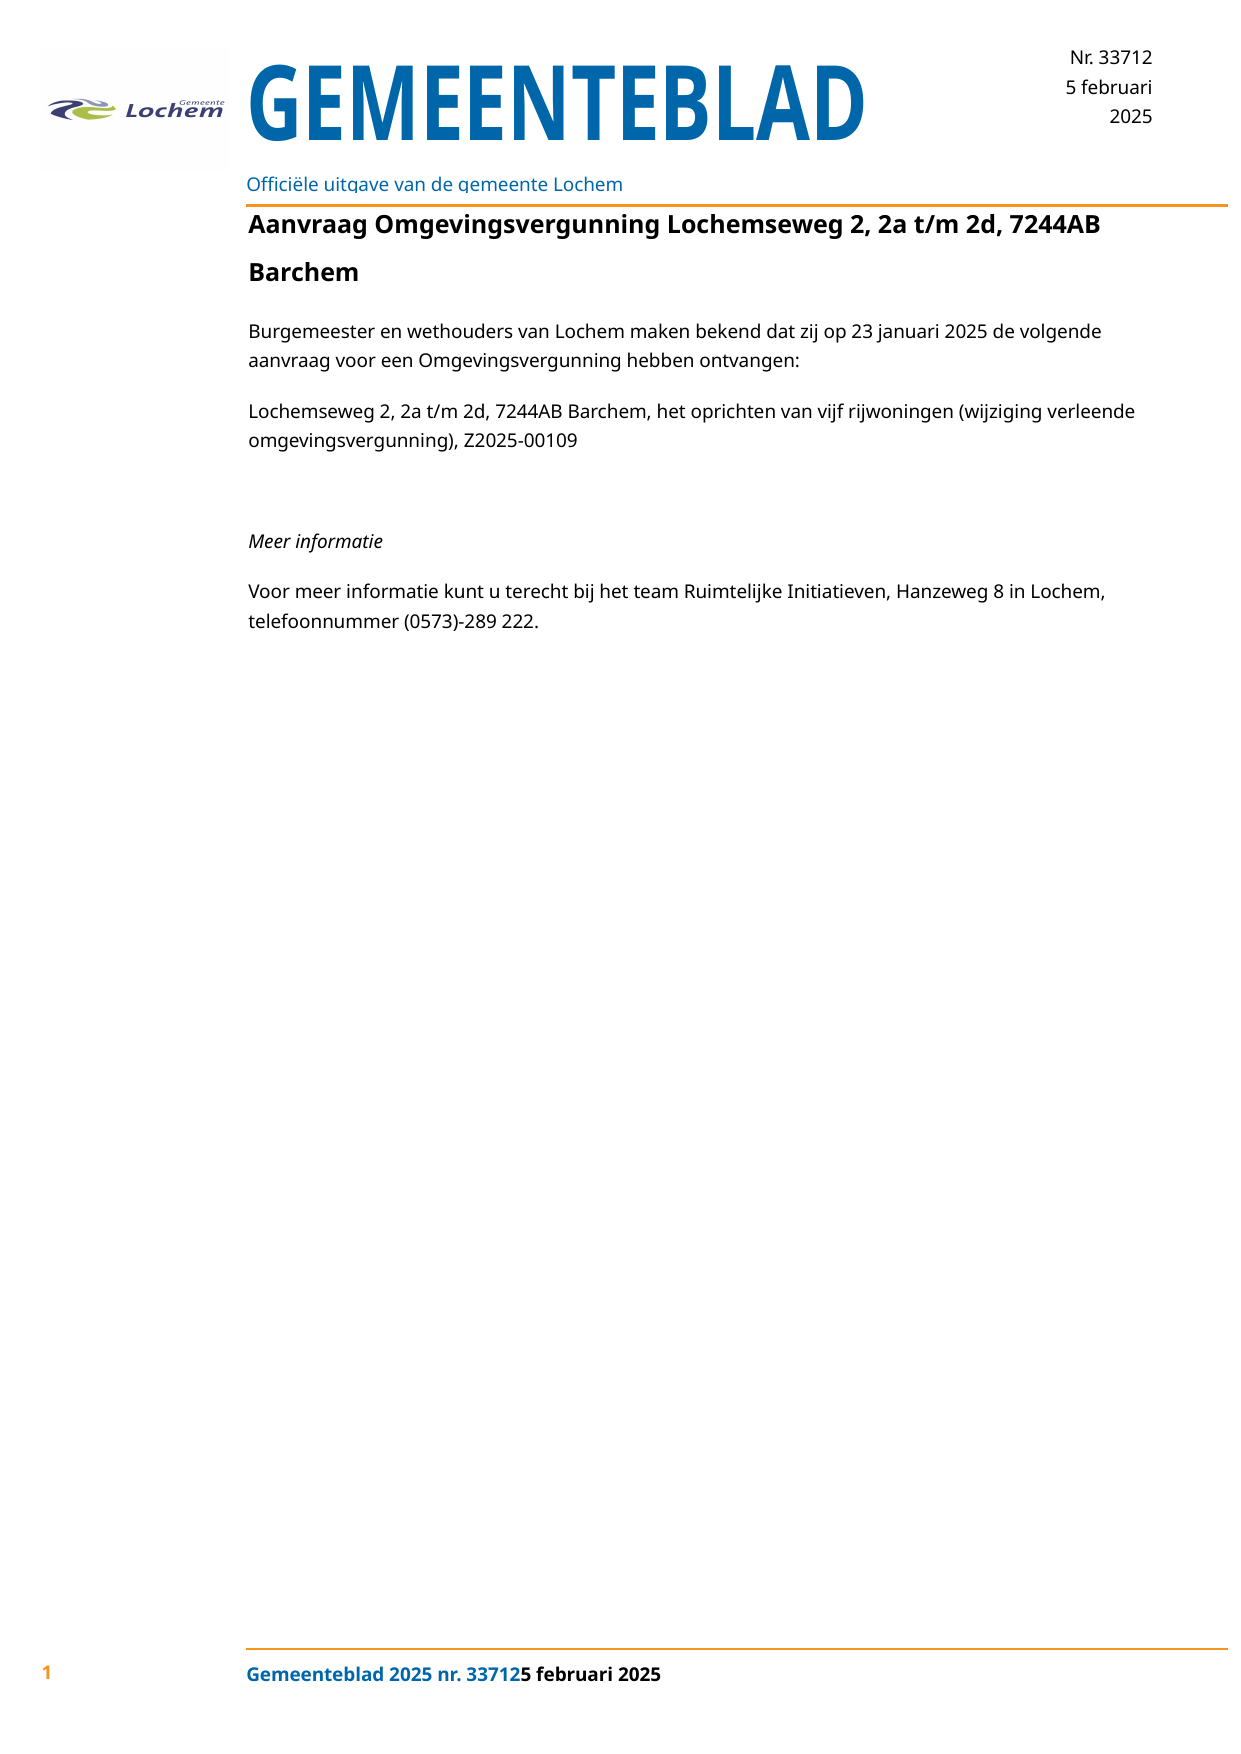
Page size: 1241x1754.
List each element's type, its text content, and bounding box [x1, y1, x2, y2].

text Lochemseweg 2, 2a t/m 2d, 7244AB Barchem, het oprichten van vijf rijwoningen (wijziging verleende omgevingsvergunning), Z2025-00109 [248, 398, 1152, 453]
text Voor meer informatie kunt u terecht bij het team Ruimtelijke Initiatieven, Hanzeweg 8 in Lochem, telefoonnummer (0573)-289 222. [248, 579, 1152, 634]
text Meer informatie [248, 528, 1152, 554]
text Aanvraag Omgevingsvergunning Lochemseweg 2, 2a t/m 2d, 7244AB Barchem [248, 207, 1152, 288]
text Burgemeester en wethouders van Lochem maken bekend dat zij op 23 januari 2025 de volgende aanvraag voor een Omgevingsvergunning hebben ontvangen: [248, 318, 1152, 373]
picture [41, 47, 231, 172]
